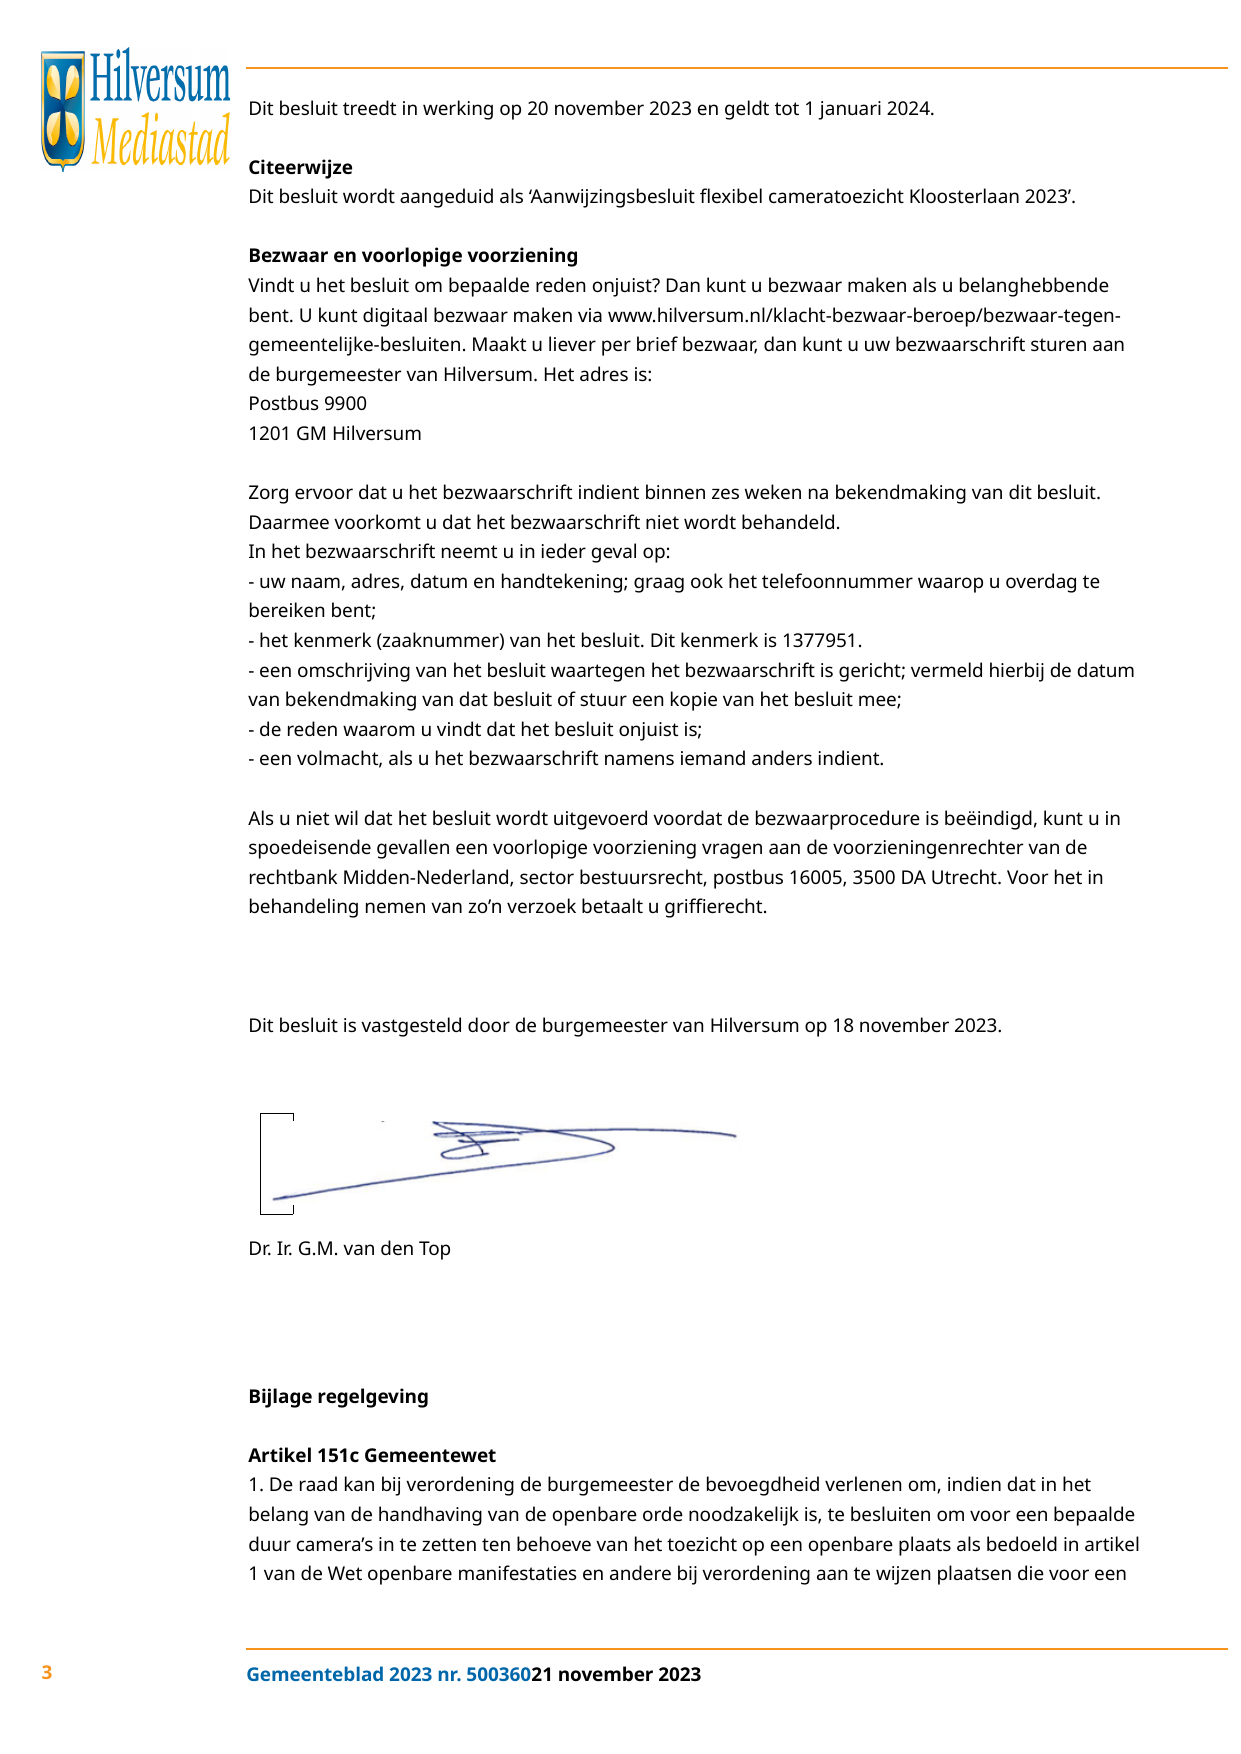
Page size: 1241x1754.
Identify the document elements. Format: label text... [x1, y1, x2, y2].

picture [268, 1121, 742, 1205]
text - uw naam, adres, datum en handtekening; graag ook het telefoonnummer waarop u overdag te bereiken bent; [248, 568, 1152, 623]
picture [41, 47, 231, 172]
text Bijlage regelgeving [248, 1383, 1152, 1409]
text In het bezwaarschrift neemt u in ieder geval op: [248, 538, 1152, 564]
text Dr. Ir. G.M. van den Top [248, 1235, 1152, 1261]
text - een volmacht, als u het bezwaarschrift namens iemand anders indient. [248, 746, 1152, 771]
text Zorg ervoor dat u het bezwaarschrift indient binnen zes weken na bekendmaking van dit besluit. Daarmee voorkomt u dat het bezwaarschrift niet wordt behandeld. [248, 479, 1152, 535]
text Postbus 9900 [248, 391, 1152, 416]
text Dit besluit treedt in werking op 20 november 2023 en geldt tot 1 januari 2024. [248, 95, 1152, 121]
text 1. De raad kan bij verordening de burgemeester de bevoegdheid verlenen om, indien dat in het belang van de handhaving van de openbare orde noodzakelijk is, te besluiten om voor een bepaalde duur camera’s in te zetten ten behoeve van het toezicht op een openbare plaats als bedoeld in artikel 1 van de Wet openbare manifestaties en andere bij verordening aan te wijzen plaatsen die voor een [248, 1472, 1152, 1586]
text - de reden waarom u vindt dat het besluit onjuist is; [248, 716, 1152, 742]
text Als u niet wil dat het besluit wordt uitgevoerd voordat de bezwaarprocedure is beëindigd, kunt u in spoedeisende gevallen een voorlopige voorziening vragen aan de voorzieningenrechter van de rechtbank Midden-Nederland, sector bestuursrecht, postbus 16005, 3500 DA Utrecht. Voor het in behandeling nemen van zo’n verzoek betaalt u griffierecht. [248, 805, 1152, 919]
text Dit besluit is vastgesteld door de burgemeester van Hilversum op 18 november 2023. [248, 1012, 1152, 1038]
text Bezwaar en voorlopige voorziening [248, 243, 1152, 268]
text Citeerwijze [248, 154, 1152, 180]
text - het kenmerk (zaaknummer) van het besluit. Dit kenmerk is 1377951. [248, 627, 1152, 653]
text Vindt u het besluit om bepaalde reden onjuist? Dan kunt u bezwaar maken als u belanghebbende bent. U kunt digitaal bezwaar maken via www.hilversum.nl/klacht-bezwaar-beroep/bezwaar-tegen-gemeentelijke-besluiten. Maakt u liever per brief bezwaar, dan kunt u uw bezwaarschrift sturen aan de burgemeester van Hilversum. Het adres is: [248, 272, 1152, 387]
text 1201 GM Hilversum [248, 420, 1152, 446]
text - een omschrijving van het besluit waartegen het bezwaarschrift is gericht; vermeld hierbij de datum van bekendmaking van dat besluit of stuur een kopie van het besluit mee; [248, 657, 1152, 712]
text Artikel 151c Gemeentewet [248, 1442, 1152, 1468]
text Dit besluit wordt aangeduid als ‘Aanwijzingsbesluit flexibel cameratoezicht Kloosterlaan 2023’. [248, 183, 1152, 209]
